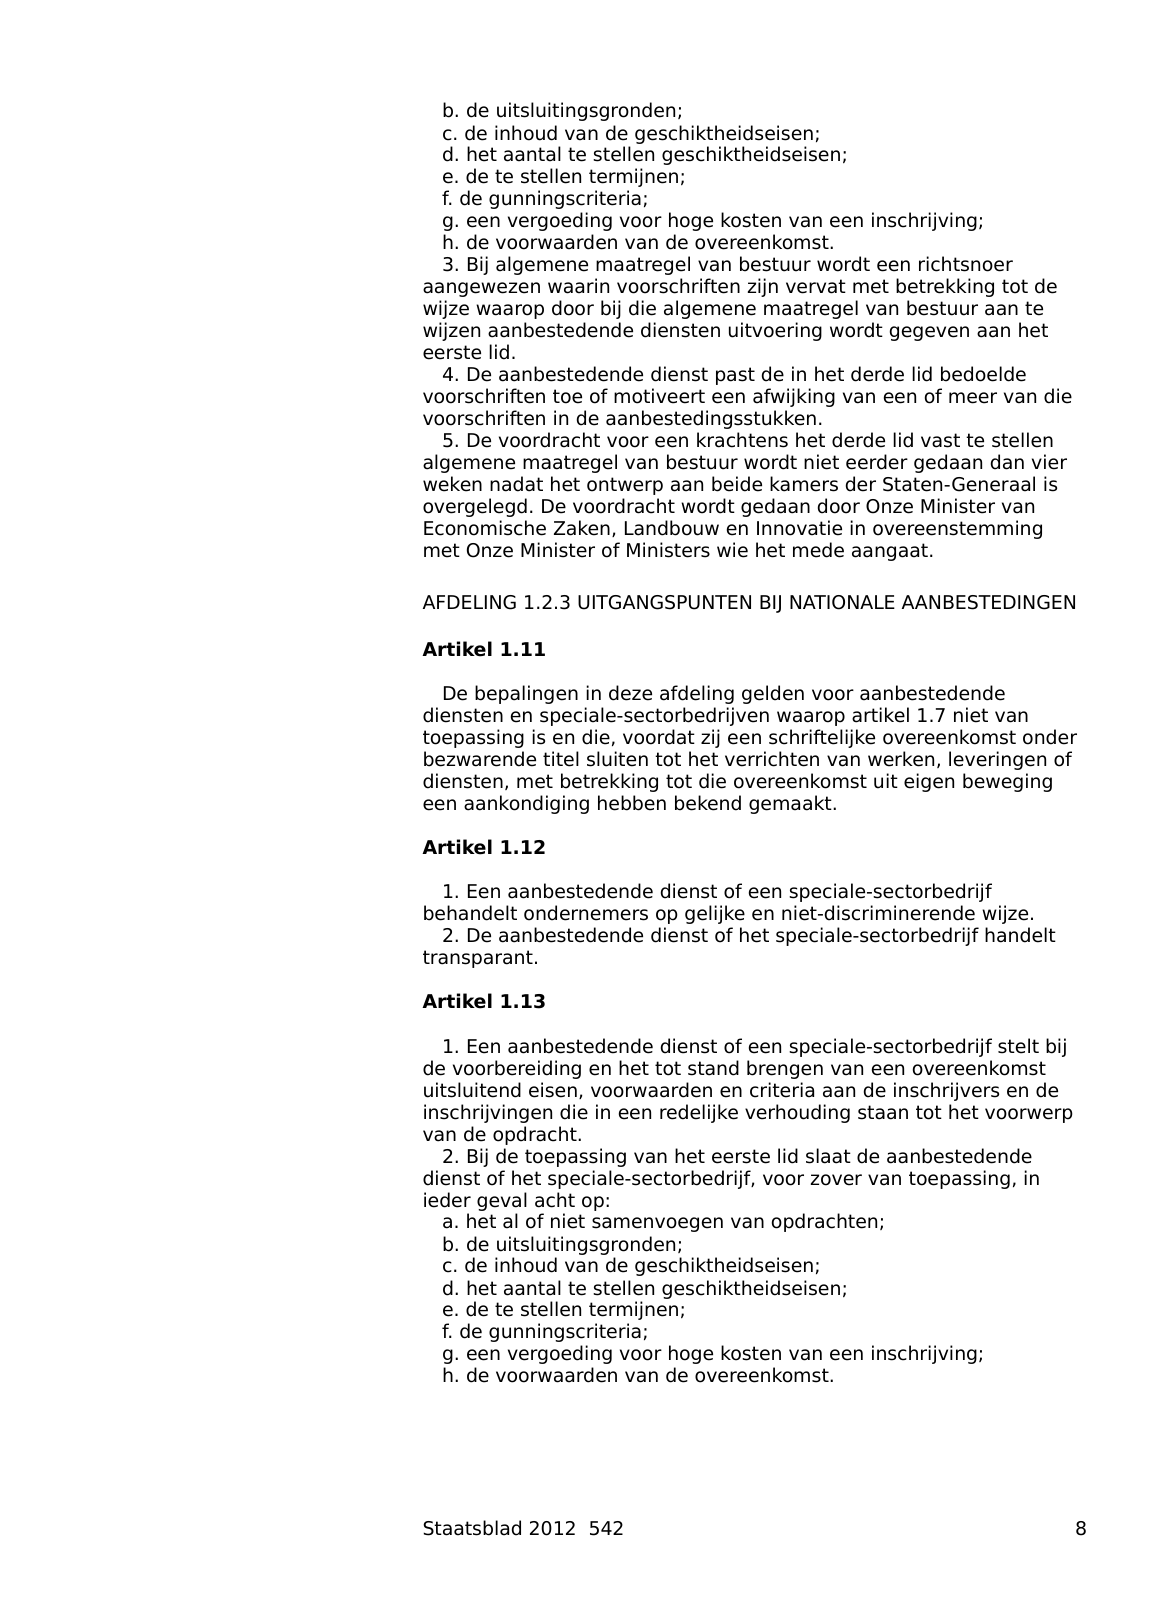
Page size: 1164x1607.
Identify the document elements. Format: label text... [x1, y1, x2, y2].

text g. een vergoeding voor hoge kosten van een inschrijving; [422, 1343, 1087, 1365]
text e. de te stellen termijnen; [422, 1299, 1087, 1321]
text d. het aantal te stellen geschiktheidseisen; [422, 1277, 1087, 1299]
text b. de uitsluitingsgronden; [422, 1233, 1087, 1255]
subtitle Artikel 1.11 [422, 639, 1087, 661]
text h. de voorwaarden van de overeenkomst. [422, 232, 1087, 254]
text d. het aantal te stellen geschiktheidseisen; [422, 144, 1087, 166]
text 4. De aanbestedende dienst past de in het derde lid bedoelde voorschriften toe of motiveert een afwijking van een of meer van die voorschriften in de aanbestedingsstukken. [422, 364, 1087, 430]
text h. de voorwaarden van de overeenkomst. [422, 1365, 1087, 1387]
text 2. De aanbestedende dienst of het speciale-sectorbedrijf handelt transparant. [422, 925, 1087, 969]
subtitle Artikel 1.12 [422, 837, 1087, 859]
text c. de inhoud van de geschiktheidseisen; [422, 122, 1087, 144]
text 2. Bij de toepassing van het eerste lid slaat de aanbestedende dienst of het speciale-sectorbedrijf, voor zover van toepassing, in ieder geval acht op: [422, 1146, 1087, 1211]
text c. de inhoud van de geschiktheidseisen; [422, 1255, 1087, 1277]
text a. het al of niet samenvoegen van opdrachten; [422, 1211, 1087, 1233]
subtitle AFDELING 1.2.3 UITGANGSPUNTEN BIJ NATIONALE AANBESTEDINGEN [422, 592, 1087, 614]
text f. de gunningscriteria; [422, 1321, 1087, 1343]
text f. de gunningscriteria; [422, 188, 1087, 210]
text De bepalingen in deze afdeling gelden voor aanbestedende diensten en speciale-sectorbedrijven waarop artikel 1.7 niet van toepassing is en die, voordat zij een schriftelijke overeenkomst onder bezwarende titel sluiten tot het verrichten van werken, leveringen of diensten, met betrekking tot die overeenkomst uit eigen beweging een aankondiging hebben bekend gemaakt. [422, 683, 1087, 815]
text 5. De voordracht voor een krachtens het derde lid vast te stellen algemene maatregel van bestuur wordt niet eerder gedaan dan vier weken nadat het ontwerp aan beide kamers der Staten-Generaal is overgelegd. De voordracht wordt gedaan door Onze Minister van Economische Zaken, Landbouw en Innovatie in overeenstemming met Onze Minister of Ministers wie het mede aangaat. [422, 430, 1087, 562]
text 3. Bij algemene maatregel van bestuur wordt een richtsnoer aangewezen waarin voorschriften zijn vervat met betrekking tot de wijze waarop door bij die algemene maatregel van bestuur aan te wijzen aanbestedende diensten uitvoering wordt gegeven aan het eerste lid. [422, 254, 1087, 364]
text 1. Een aanbestedende dienst of een speciale-sectorbedrijf stelt bij de voorbereiding en het tot stand brengen van een overeenkomst uitsluitend eisen, voorwaarden en criteria aan de inschrijvers en de inschrijvingen die in een redelijke verhouding staan tot het voorwerp van de opdracht. [422, 1036, 1087, 1146]
text e. de te stellen termijnen; [422, 166, 1087, 188]
text 1. Een aanbestedende dienst of een speciale-sectorbedrijf behandelt ondernemers op gelijke en niet-discriminerende wijze. [422, 881, 1087, 925]
text g. een vergoeding voor hoge kosten van een inschrijving; [422, 210, 1087, 232]
subtitle Artikel 1.13 [422, 991, 1087, 1013]
text b. de uitsluitingsgronden; [422, 100, 1087, 122]
